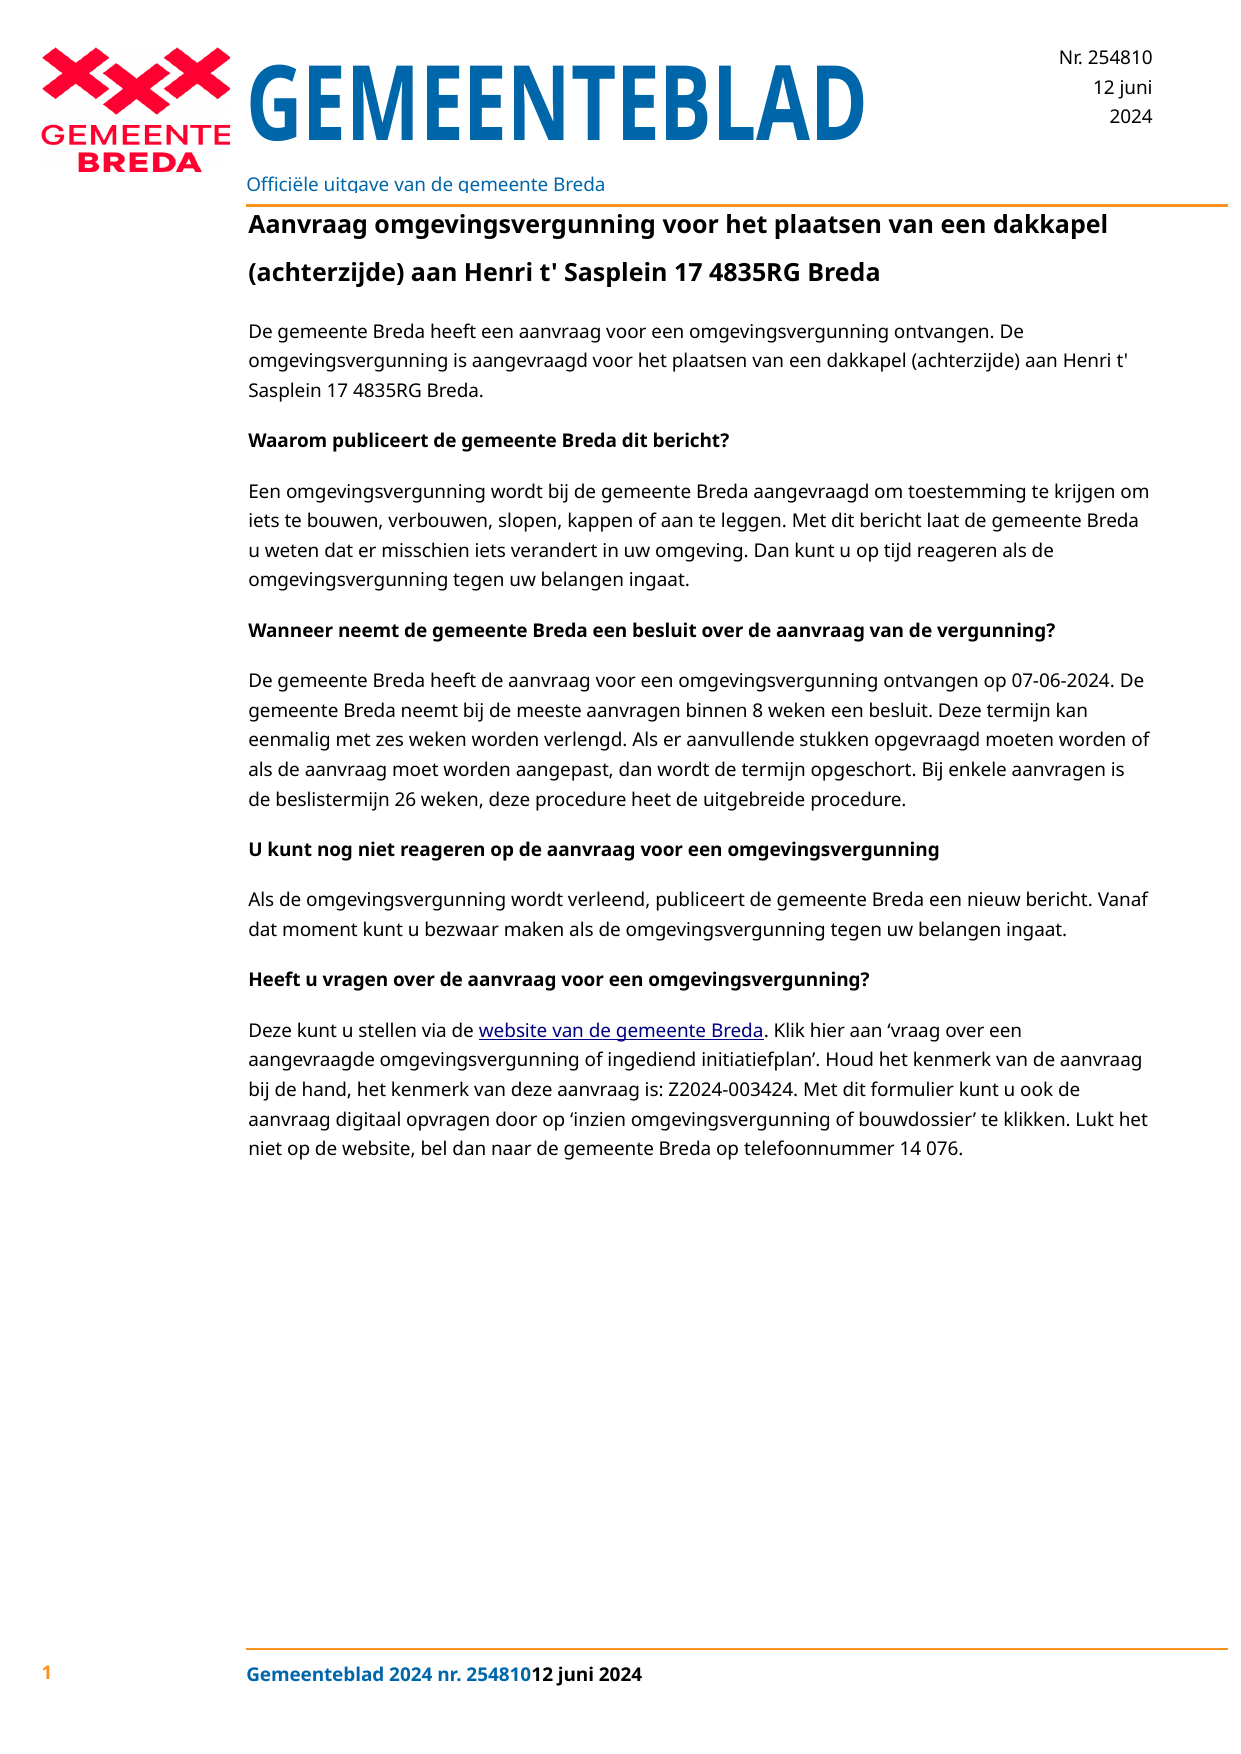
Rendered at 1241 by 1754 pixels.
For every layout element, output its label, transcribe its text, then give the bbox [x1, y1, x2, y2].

text Deze kunt u stellen via de website van de gemeente Breda. Klik hier aan ‘vraag over een aangevraagde omgevingsvergunning of ingediend initiatiefplan’. Houd het kenmerk van de aanvraag bij de hand, het kenmerk van deze aanvraag is: Z2024-003424. Met dit formulier kunt u ook de aanvraag digitaal opvragen door op ‘inzien omgevingsvergunning of bouwdossier’ te klikken. Lukt het niet op de website, bel dan naar de gemeente Breda op telefoonnummer 14 076. [248, 1017, 1152, 1161]
text Een omgevingsvergunning wordt bij de gemeente Breda aangevraagd om toestemming te krijgen om iets te bouwen, verbouwen, slopen, kappen of aan te leggen. Met dit bericht laat de gemeente Breda u weten dat er misschien iets verandert in uw omgeving. Dan kunt u op tijd reageren als de omgevingsvergunning tegen uw belangen ingaat. [248, 478, 1152, 592]
text Als de omgevingsvergunning wordt verleend, publiceert de gemeente Breda een nieuw bericht. Vanaf dat moment kunt u bezwaar maken als de omgevingsvergunning tegen uw belangen ingaat. [248, 887, 1152, 942]
text Aanvraag omgevingsvergunning voor het plaatsen van een dakkapel (achterzijde) aan Henri t' Sasplein 17 4835RG Breda [248, 207, 1152, 288]
text De gemeente Breda heeft een aanvraag voor een omgevingsvergunning ontvangen. De omgevingsvergunning is aangevraagd voor het plaatsen van een dakkapel (achterzijde) aan Henri t' Sasplein 17 4835RG Breda. [248, 318, 1152, 403]
text Heeft u vragen over de aanvraag voor een omgevingsvergunning? [248, 967, 1152, 992]
text U kunt nog niet reageren op de aanvraag voor een omgevingsvergunning [248, 836, 1152, 862]
picture [41, 47, 231, 172]
text Wanneer neemt de gemeente Breda een besluit over de aanvraag van de vergunning? [248, 617, 1152, 643]
text De gemeente Breda heeft de aanvraag voor een omgevingsvergunning ontvangen op 07-06-2024. De gemeente Breda neemt bij de meeste aanvragen binnen 8 weken een besluit. Deze termijn kan eenmalig met zes weken worden verlengd. Als er aanvullende stukken opgevraagd moeten worden of als de aanvraag moet worden aangepast, dan wordt de termijn opgeschort. Bij enkele aanvragen is de beslistermijn 26 weken, deze procedure heet de uitgebreide procedure. [248, 667, 1152, 812]
text Waarom publiceert de gemeente Breda dit bericht? [248, 427, 1152, 453]
